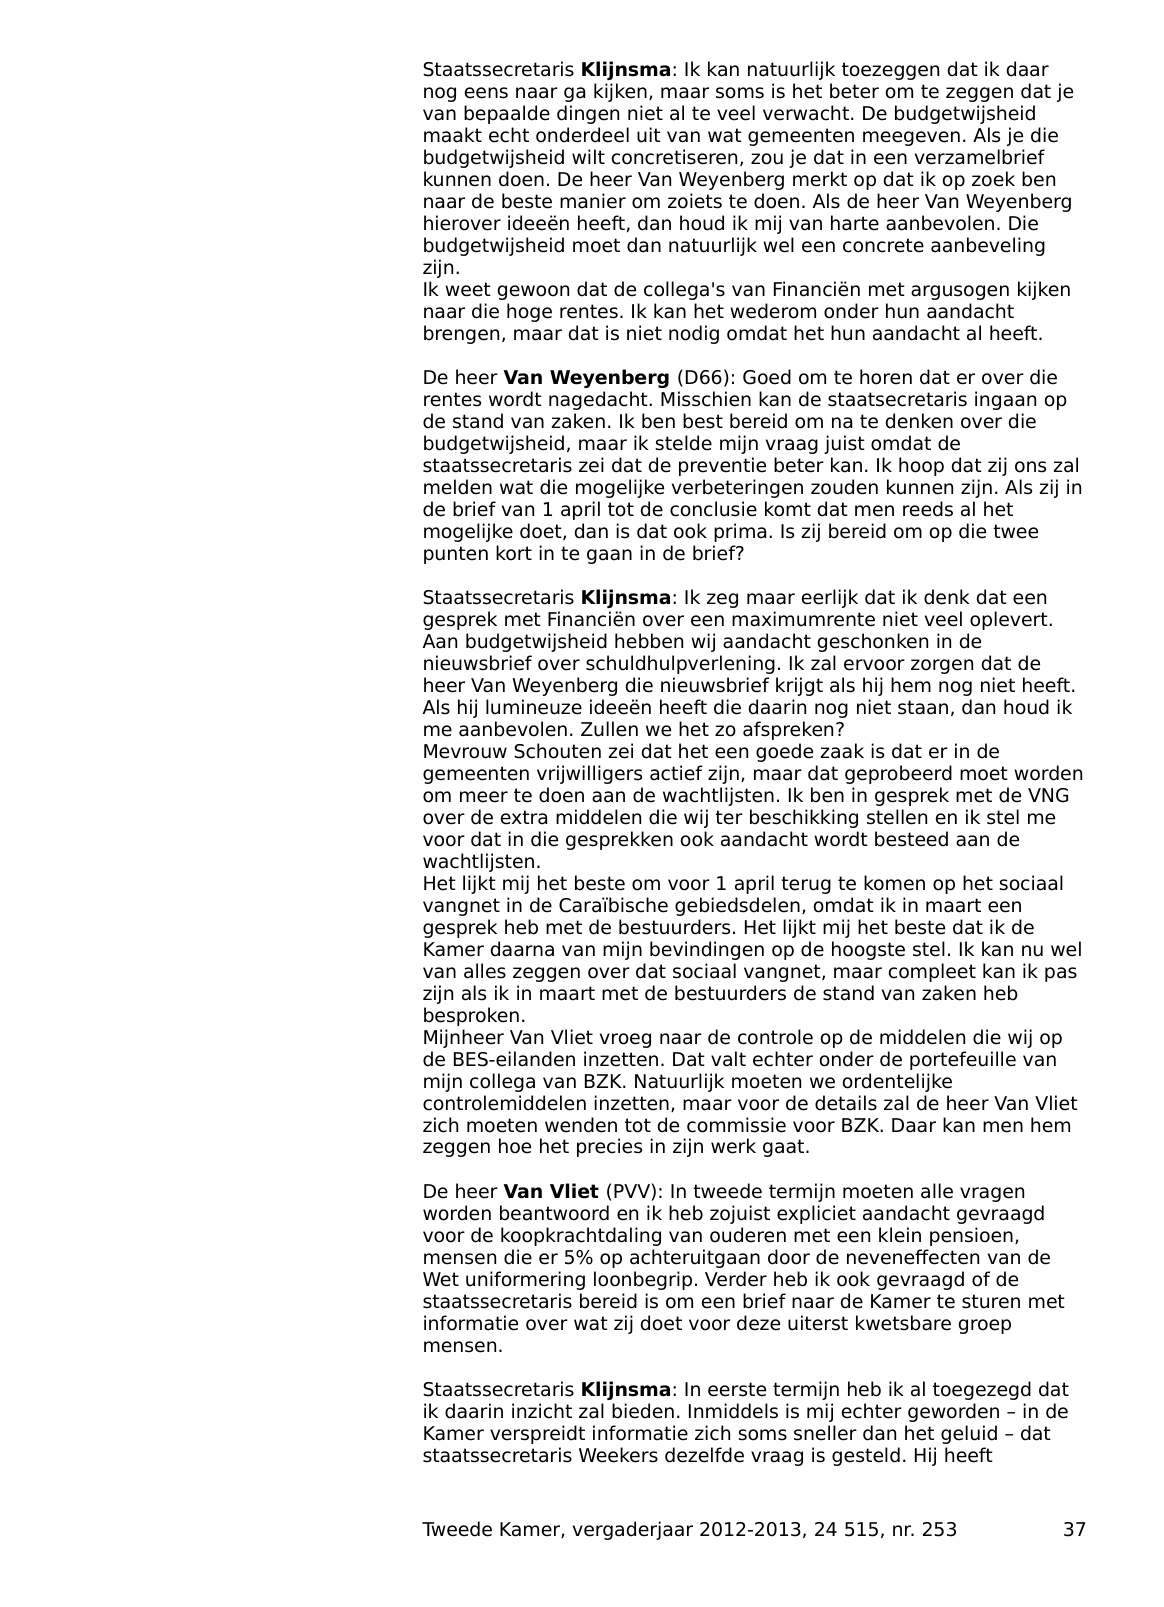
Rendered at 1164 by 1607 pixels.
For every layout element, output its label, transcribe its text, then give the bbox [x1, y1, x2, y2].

text Staatssecretaris Klijnsma: Ik kan natuurlijk toezeggen dat ik daar nog eens naar ga kijken, maar soms is het beter om te zeggen dat je van bepaalde dingen niet al te veel verwacht. De budgetwijsheid maakt echt onderdeel uit van wat gemeenten meegeven. Als je die budgetwijsheid wilt concretiseren, zou je dat in een verzamelbrief kunnen doen. De heer Van Weyenberg merkt op dat ik op zoek ben naar de beste manier om zoiets te doen. Als de heer Van Weyenberg hierover ideeën heeft, dan houd ik mij van harte aanbevolen. Die budgetwijsheid moet dan natuurlijk wel een concrete aanbeveling zijn. [422, 59, 1087, 279]
text Staatssecretaris Klijnsma: In eerste termijn heb ik al toegezegd dat ik daarin inzicht zal bieden. Inmiddels is mij echter geworden – in de Kamer verspreidt informatie zich soms sneller dan het geluid – dat staatssecretaris Weekers dezelfde vraag is gesteld. Hij heeft [422, 1379, 1087, 1467]
text Het lijkt mij het beste om voor 1 april terug te komen op het sociaal vangnet in de Caraïbische gebiedsdelen, omdat ik in maart een gesprek heb met de bestuurders. Het lijkt mij het beste dat ik de Kamer daarna van mijn bevindingen op de hoogste stel. Ik kan nu wel van alles zeggen over dat sociaal vangnet, maar compleet kan ik pas zijn als ik in maart met de bestuurders de stand van zaken heb besproken. [422, 873, 1087, 1027]
text De heer Van Weyenberg (D66): Goed om te horen dat er over die rentes wordt nagedacht. Misschien kan de staatsecretaris ingaan op de stand van zaken. Ik ben best bereid om na te denken over die budgetwijsheid, maar ik stelde mijn vraag juist omdat de staatssecretaris zei dat de preventie beter kan. Ik hoop dat zij ons zal melden wat die mogelijke verbeteringen zouden kunnen zijn. Als zij in de brief van 1 april tot de conclusie komt dat men reeds al het mogelijke doet, dan is dat ook prima. Is zij bereid om op die twee punten kort in te gaan in de brief? [422, 367, 1087, 565]
text Staatssecretaris Klijnsma: Ik zeg maar eerlijk dat ik denk dat een gesprek met Financiën over een maximumrente niet veel oplevert. Aan budgetwijsheid hebben wij aandacht geschonken in de nieuwsbrief over schuldhulpverlening. Ik zal ervoor zorgen dat de heer Van Weyenberg die nieuwsbrief krijgt als hij hem nog niet heeft. Als hij lumineuze ideeën heeft die daarin nog niet staan, dan houd ik me aanbevolen. Zullen we het zo afspreken? [422, 587, 1087, 741]
text De heer Van Vliet (PVV): In tweede termijn moeten alle vragen worden beantwoord en ik heb zojuist expliciet aandacht gevraagd voor de koopkrachtdaling van ouderen met een klein pensioen, mensen die er 5% op achteruitgaan door de neveneffecten van de Wet uniformering loonbegrip. Verder heb ik ook gevraagd of de staatssecretaris bereid is om een brief naar de Kamer te sturen met informatie over wat zij doet voor deze uiterst kwetsbare groep mensen. [422, 1181, 1087, 1356]
text Ik weet gewoon dat de collega's van Financiën met argusogen kijken naar die hoge rentes. Ik kan het wederom onder hun aandacht brengen, maar dat is niet nodig omdat het hun aandacht al heeft. [422, 279, 1087, 345]
text Mijnheer Van Vliet vroeg naar de controle op de middelen die wij op de BES-eilanden inzetten. Dat valt echter onder de portefeuille van mijn collega van BZK. Natuurlijk moeten we ordentelijke controlemiddelen inzetten, maar voor de details zal de heer Van Vliet zich moeten wenden tot de commissie voor BZK. Daar kan men hem zeggen hoe het precies in zijn werk gaat. [422, 1027, 1087, 1158]
text Mevrouw Schouten zei dat het een goede zaak is dat er in de gemeenten vrijwilligers actief zijn, maar dat geprobeerd moet worden om meer te doen aan de wachtlijsten. Ik ben in gesprek met de VNG over de extra middelen die wij ter beschikking stellen en ik stel me voor dat in die gesprekken ook aandacht wordt besteed aan de wachtlijsten. [422, 741, 1087, 873]
